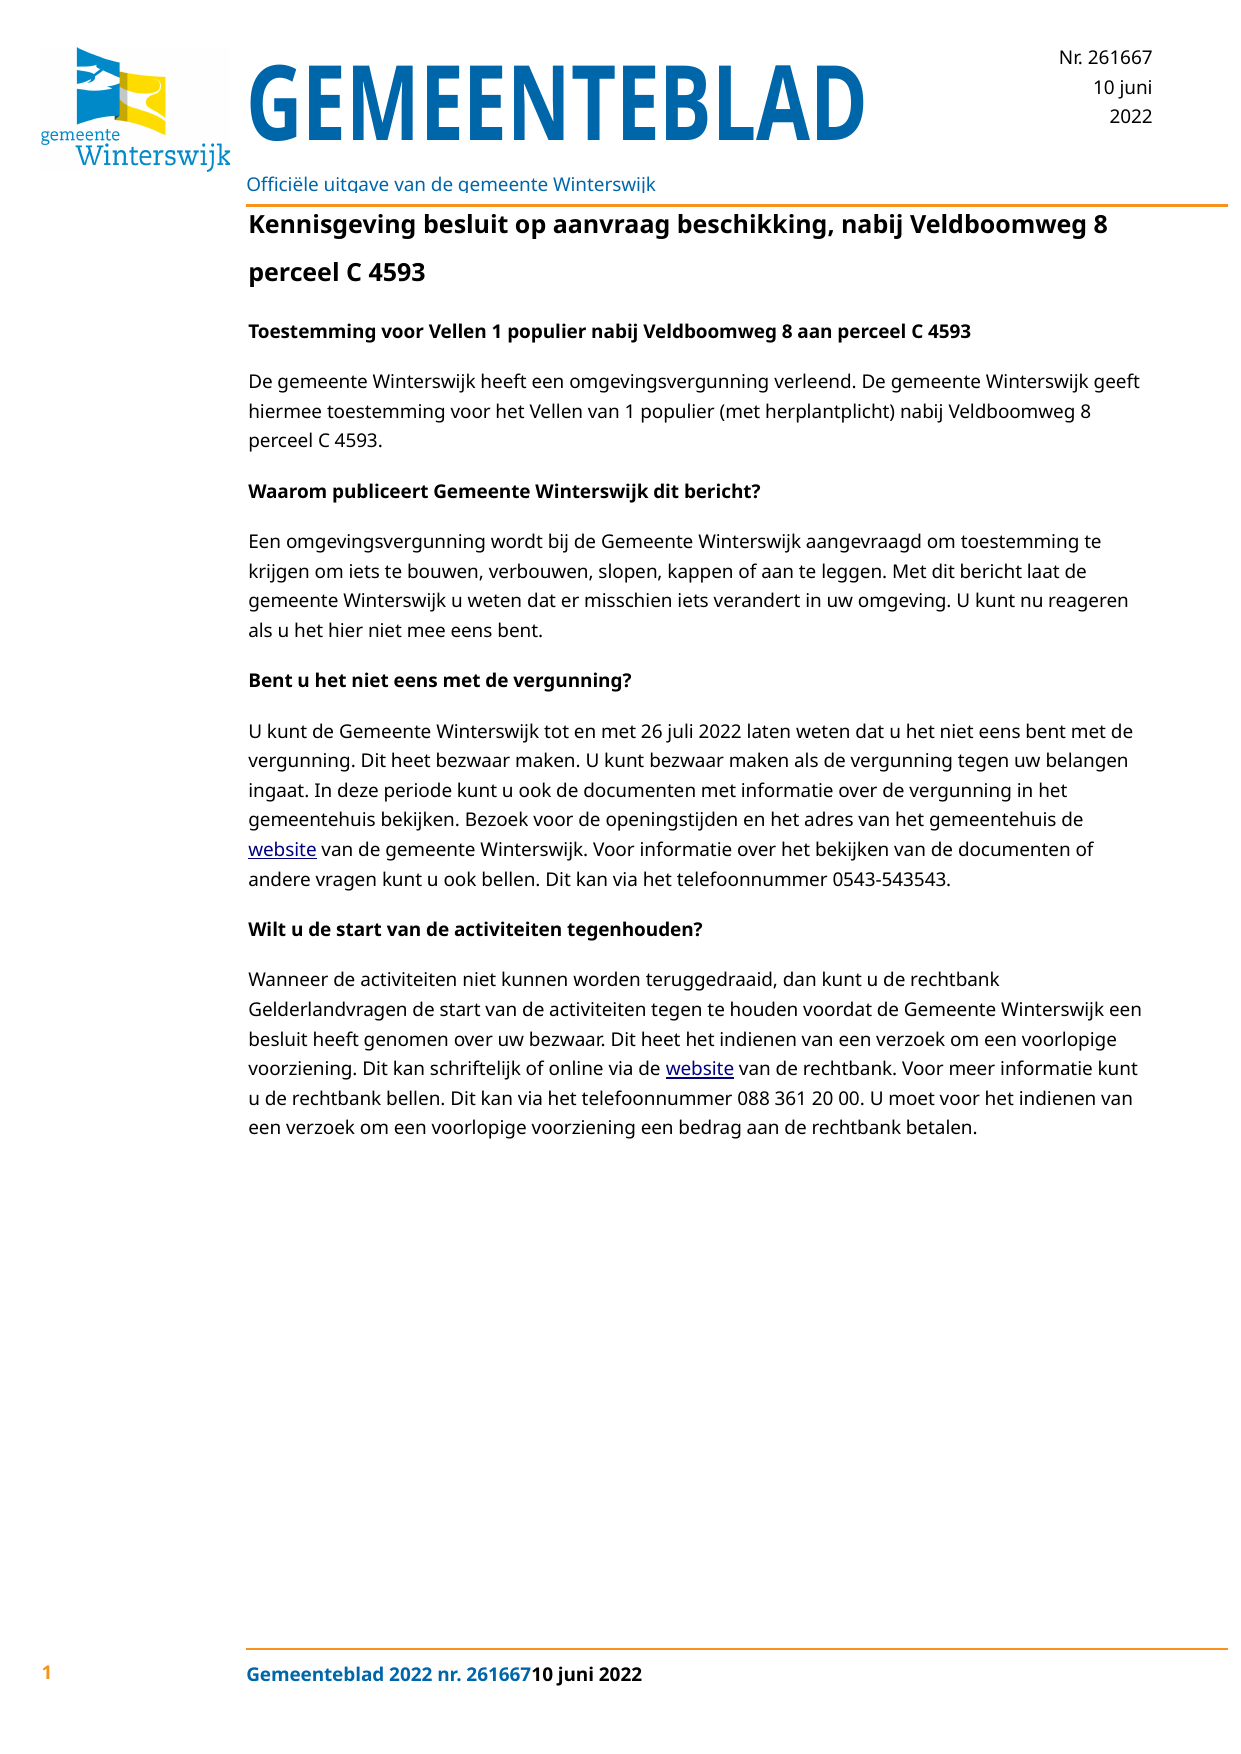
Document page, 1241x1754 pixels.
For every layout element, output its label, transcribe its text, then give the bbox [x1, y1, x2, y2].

text Toestemming voor Vellen 1 populier nabij Veldboomweg 8 aan perceel C 4593 [248, 318, 1152, 344]
text Wilt u de start van de activiteiten tegenhouden? [248, 916, 1152, 942]
text U kunt de Gemeente Winterswijk tot en met 26 juli 2022 laten weten dat u het niet eens bent met de vergunning. Dit heet bezwaar maken. U kunt bezwaar maken als de vergunning tegen uw belangen ingaat. In deze periode kunt u ook de documenten met informatie over de vergunning in het gemeentehuis bekijken. Bezoek voor de openingstijden en het adres van het gemeentehuis de website van de gemeente Winterswijk. Voor informatie over het bekijken van de documenten of andere vragen kunt u ook bellen. Dit kan via het telefoonnummer 0543-543543. [248, 718, 1152, 892]
text Kennisgeving besluit op aanvraag beschikking, nabij Veldboomweg 8 perceel C 4593 [248, 207, 1152, 288]
text Een omgevingsvergunning wordt bij de Gemeente Winterswijk aangevraagd om toestemming te krijgen om iets te bouwen, verbouwen, slopen, kappen of aan te leggen. Met dit bericht laat de gemeente Winterswijk u weten dat er misschien iets verandert in uw omgeving. U kunt nu reageren als u het hier niet mee eens bent. [248, 528, 1152, 643]
text Wanneer de activiteiten niet kunnen worden teruggedraaid, dan kunt u de rechtbank Gelderlandvragen de start van de activiteiten tegen te houden voordat de Gemeente Winterswijk een besluit heeft genomen over uw bezwaar. Dit heet het indienen van een verzoek om een voorlopige voorziening. Dit kan schriftelijk of online via de website van de rechtbank. Voor meer informatie kunt u de rechtbank bellen. Dit kan via het telefoonnummer 088 361 20 00. U moet voor het indienen van een verzoek om een voorlopige voorziening een bedrag aan de rechtbank betalen. [248, 967, 1152, 1140]
picture [41, 47, 231, 172]
text Waarom publiceert Gemeente Winterswijk dit bericht? [248, 478, 1152, 504]
text Bent u het niet eens met de vergunning? [248, 667, 1152, 693]
text De gemeente Winterswijk heeft een omgevingsvergunning verleend. De gemeente Winterswijk geeft hiermee toestemming voor het Vellen van 1 populier (met herplantplicht) nabij Veldboomweg 8 perceel C 4593. [248, 368, 1152, 453]
picture [225, 153, 231, 162]
